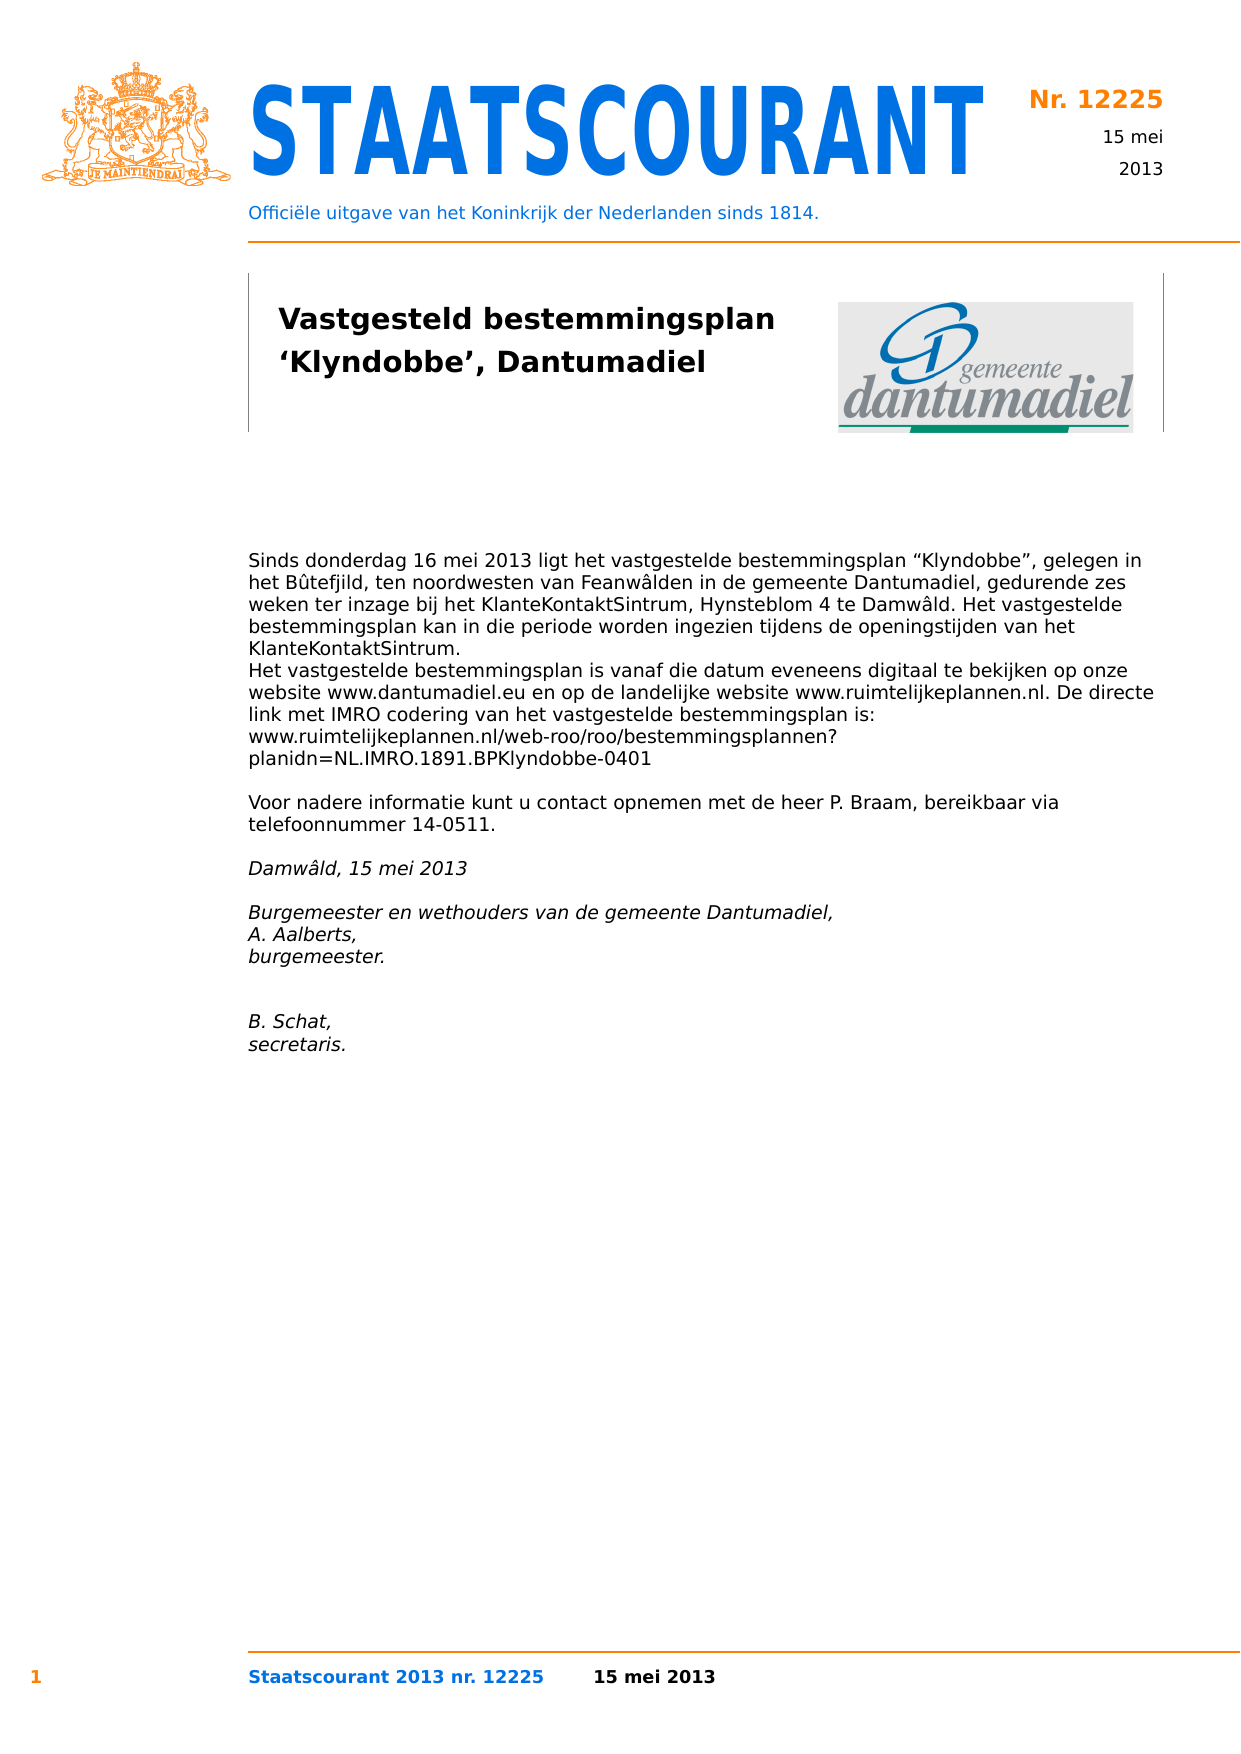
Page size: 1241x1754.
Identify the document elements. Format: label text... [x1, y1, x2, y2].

table_cell 2013 [998, 153, 1240, 203]
subtitle Vastgesteld bestemmingsplan ‘Klyndobbe’, Dantumadiel [249, 273, 1163, 432]
table_header Nr. 12225 [998, 62, 1240, 121]
table_header [25, 62, 248, 241]
text Het vastgestelde bestemmingsplan is vanaf die datum eveneens digitaal te bekijken op onze website www.dantumadiel.eu en op de landelijke website www.ruimtelijkeplannen.nl. De directe link met IMRO codering van het vastgestelde bestemmingsplan is: www.ruimtelijkeplannen.nl/web-roo/roo/bestemmingsplannen?planidn=NL.IMRO.1891.BPKlyndobbe-0401 [248, 660, 1163, 770]
table_cell 15 mei [998, 121, 1240, 153]
text Sinds donderdag 16 mei 2013 ligt het vastgestelde bestemmingsplan “Klyndobbe”, gelegen in het Bûtefjild, ten noordwesten van Feanwâlden in de gemeente Dantumadiel, gedurende zes weken ter inzage bij het KlanteKontaktSintrum, Hynsteblom 4 te Damwâld. Het vastgestelde bestemmingsplan kan in die periode worden ingezien tijdens de openingstijden van het KlanteKontaktSintrum. [248, 550, 1163, 660]
text B. Schat, secretaris. [248, 989, 1163, 1055]
picture [838, 302, 1134, 433]
text Burgemeester en wethouders van de gemeente Dantumadiel, A. Aalberts, burgemeester. [248, 902, 1163, 968]
table_cell Officiële uitgave van het Koninkrijk der Nederlanden sinds 1814. [248, 203, 1240, 241]
text Voor nadere informatie kunt u contact opnemen met de heer P. Braam, bereikbaar via telefoonnummer 14-0511. [248, 792, 1163, 836]
text Damwâld, 15 mei 2013 [248, 858, 1163, 880]
picture [41, 62, 231, 186]
table_header STAATSCOURANT [248, 62, 998, 203]
